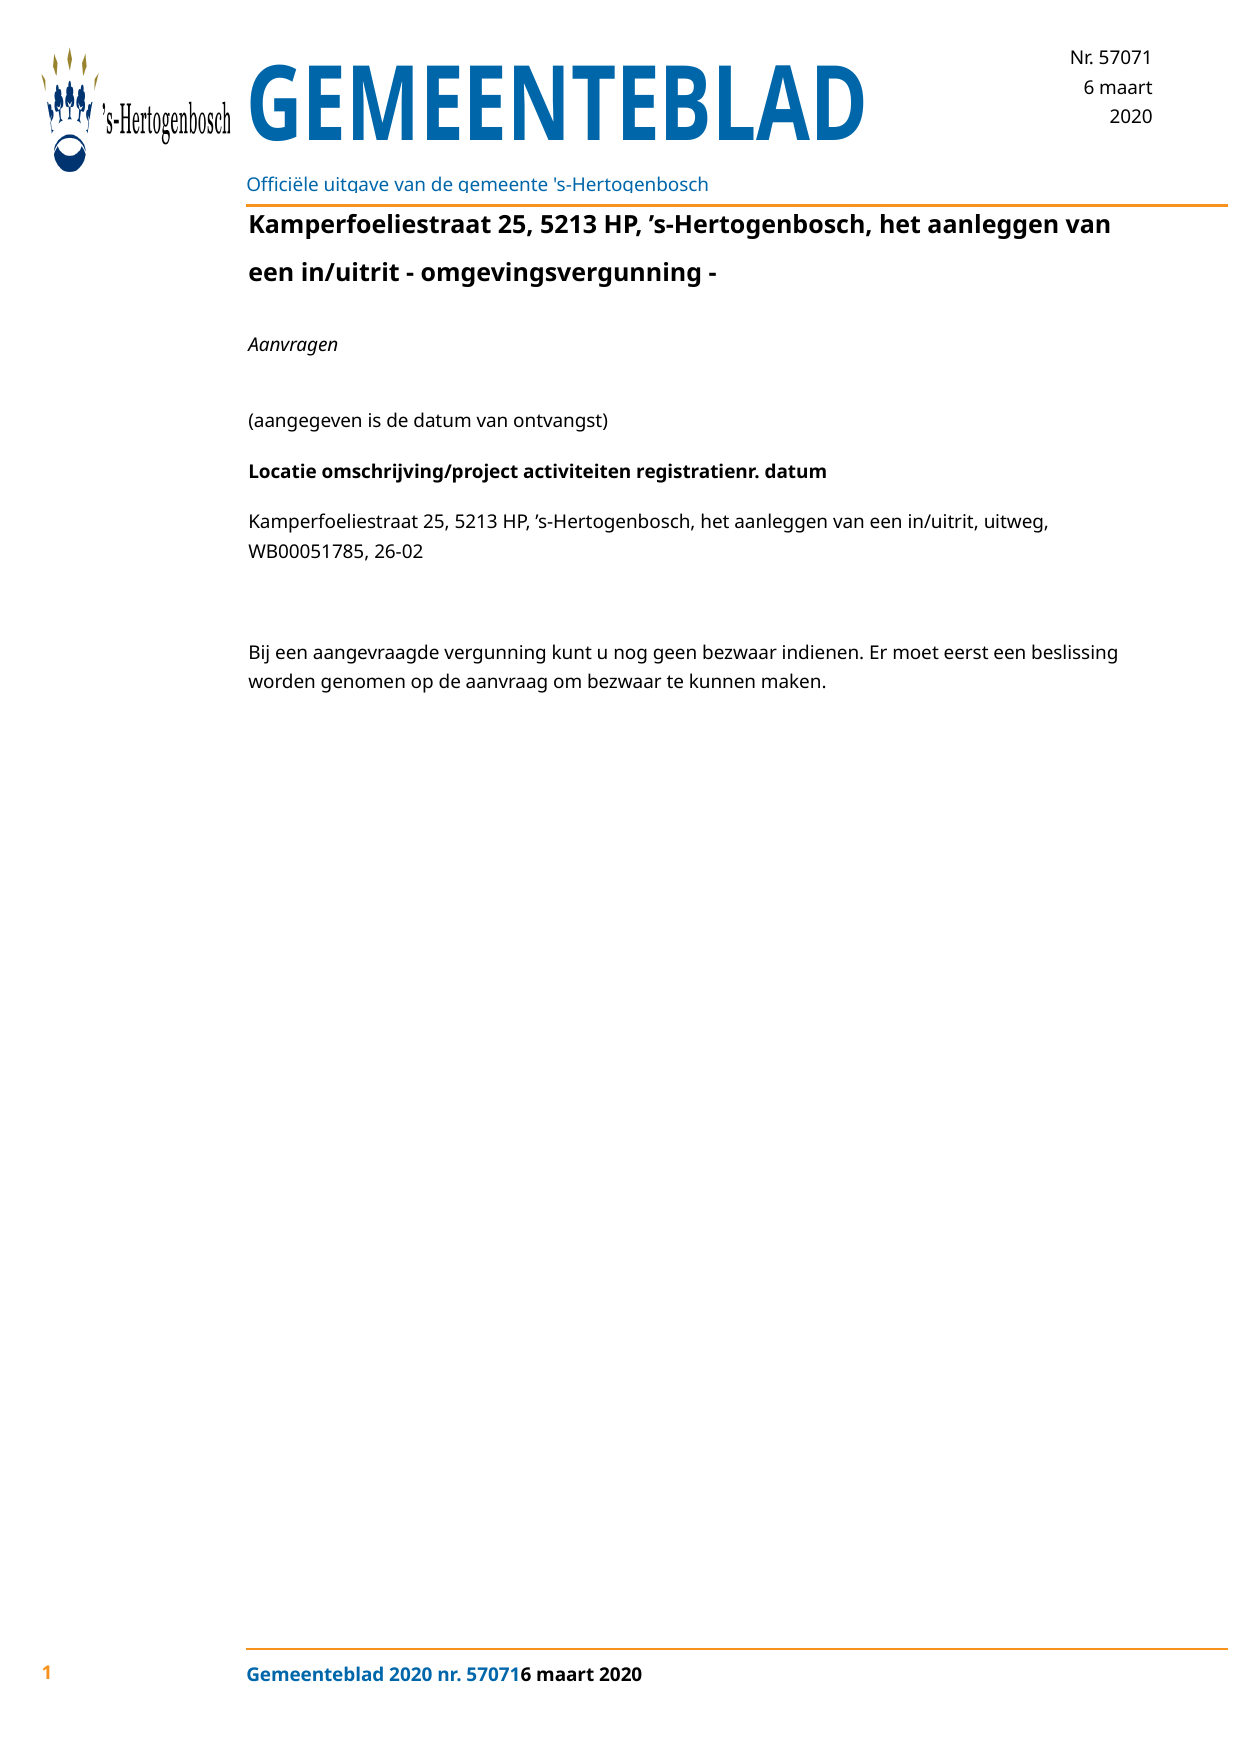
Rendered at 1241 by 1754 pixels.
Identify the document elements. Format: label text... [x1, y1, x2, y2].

text (aangegeven is de datum van ontvangst) [248, 408, 1152, 433]
text Locatie omschrijving/project activiteiten registratienr. datum [248, 458, 1152, 484]
text Kamperfoeliestraat 25, 5213 HP, ’s-Hertogenbosch, het aanleggen van een in/uitrit - omgevingsvergunning - [248, 207, 1152, 288]
picture [41, 47, 231, 172]
text Kamperfoeliestraat 25, 5213 HP, ’s-Hertogenbosch, het aanleggen van een in/uitrit, uitweg, WB00051785, 26-02 [248, 508, 1152, 564]
text Aanvragen [248, 331, 1152, 357]
text Bij een aangevraagde vergunning kunt u nog geen bezwaar indienen. Er moet eerst een beslissing worden genomen op de aanvraag om bezwaar te kunnen maken. [248, 639, 1152, 694]
